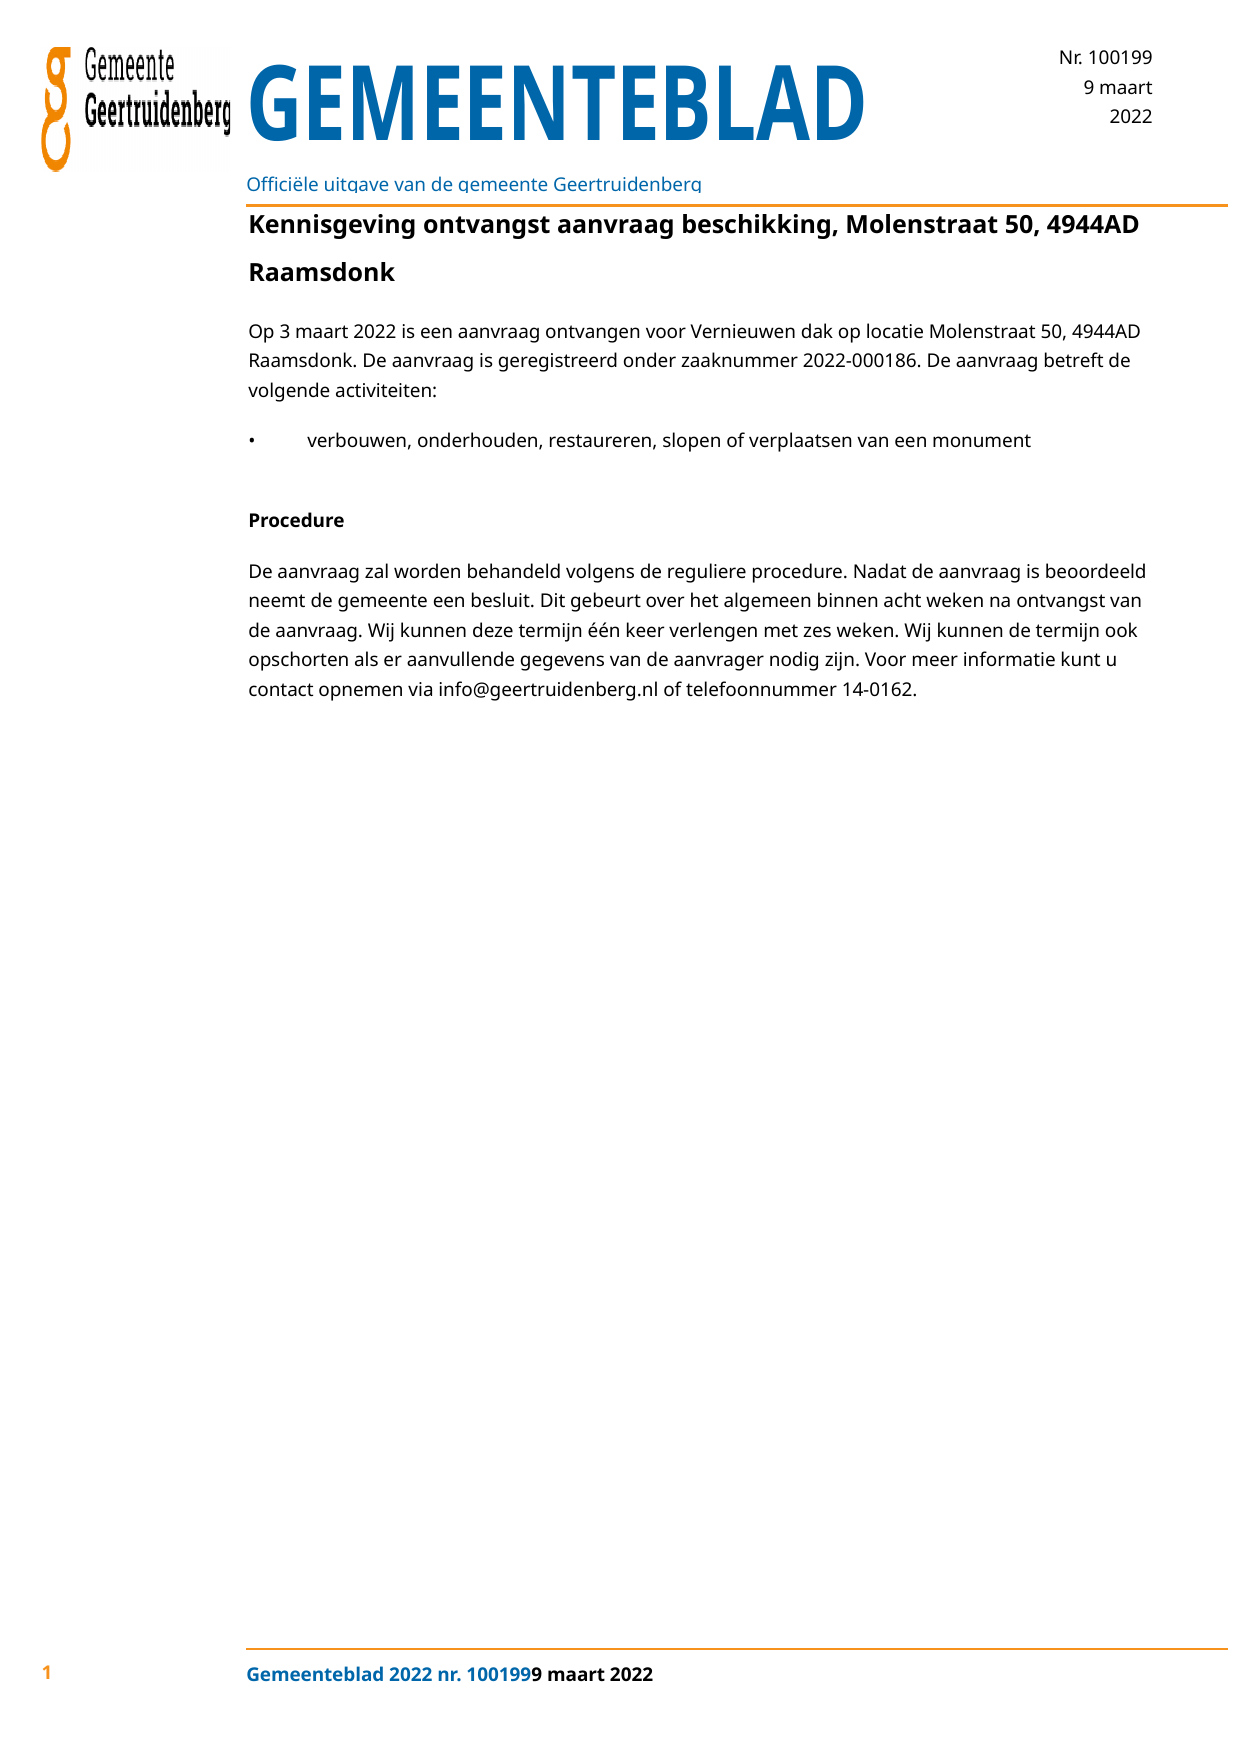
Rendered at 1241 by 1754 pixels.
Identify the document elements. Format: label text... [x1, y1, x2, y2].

text Kennisgeving ontvangst aanvraag beschikking, Molenstraat 50, 4944AD Raamsdonk [248, 207, 1152, 288]
list verbouwen, onderhouden, restaureren, slopen of verplaatsen van een monument [248, 427, 1152, 453]
text De aanvraag zal worden behandeld volgens de reguliere procedure. Nadat de aanvraag is beoordeeld neemt de gemeente een besluit. Dit gebeurt over het algemeen binnen acht weken na ontvangst van de aanvraag. Wij kunnen deze termijn één keer verlengen met zes weken. Wij kunnen de termijn ook opschorten als er aanvullende gegevens van de aanvrager nodig zijn. Voor meer informatie kunt u contact opnemen via info@geertruidenberg.nl of telefoonnummer 14-0162. [248, 558, 1152, 702]
text Procedure [248, 507, 1152, 533]
text Op 3 maart 2022 is een aanvraag ontvangen voor Vernieuwen dak op locatie Molenstraat 50, 4944AD Raamsdonk. De aanvraag is geregistreerd onder zaaknummer 2022-000186. De aanvraag betreft de volgende activiteiten: [248, 318, 1152, 403]
picture [41, 47, 231, 172]
